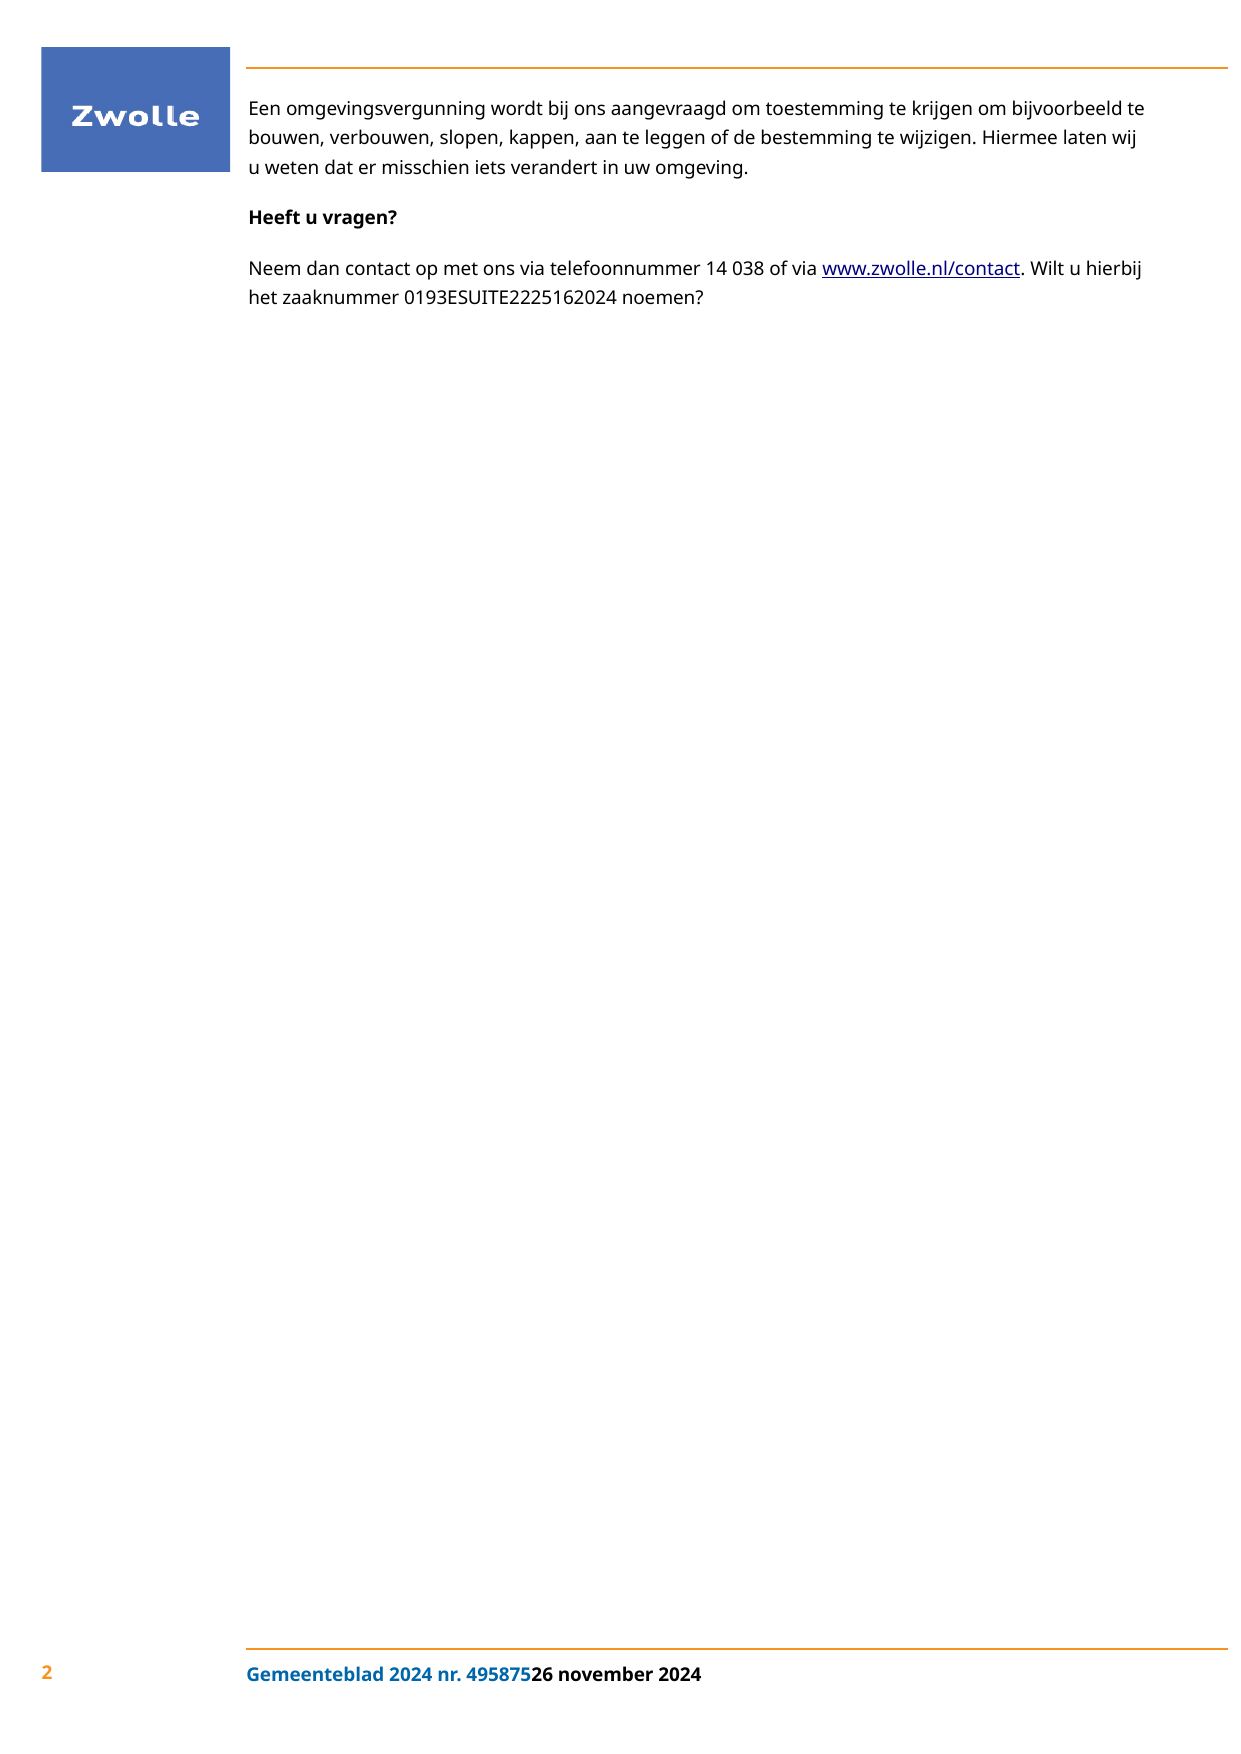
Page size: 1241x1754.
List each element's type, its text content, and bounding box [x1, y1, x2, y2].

text Een omgevingsvergunning wordt bij ons aangevraagd om toestemming te krijgen om bijvoorbeeld te bouwen, verbouwen, slopen, kappen, aan te leggen of de bestemming te wijzigen. Hiermee laten wij u weten dat er misschien iets verandert in uw omgeving. [248, 95, 1152, 180]
text Neem dan contact op met ons via telefoonnummer 14 038 of via www.zwolle.nl/contact. Wilt u hierbij het zaaknummer 0193ESUITE2225162024 noemen? [248, 255, 1152, 310]
picture [41, 47, 231, 172]
text Heeft u vragen? [248, 204, 1152, 230]
